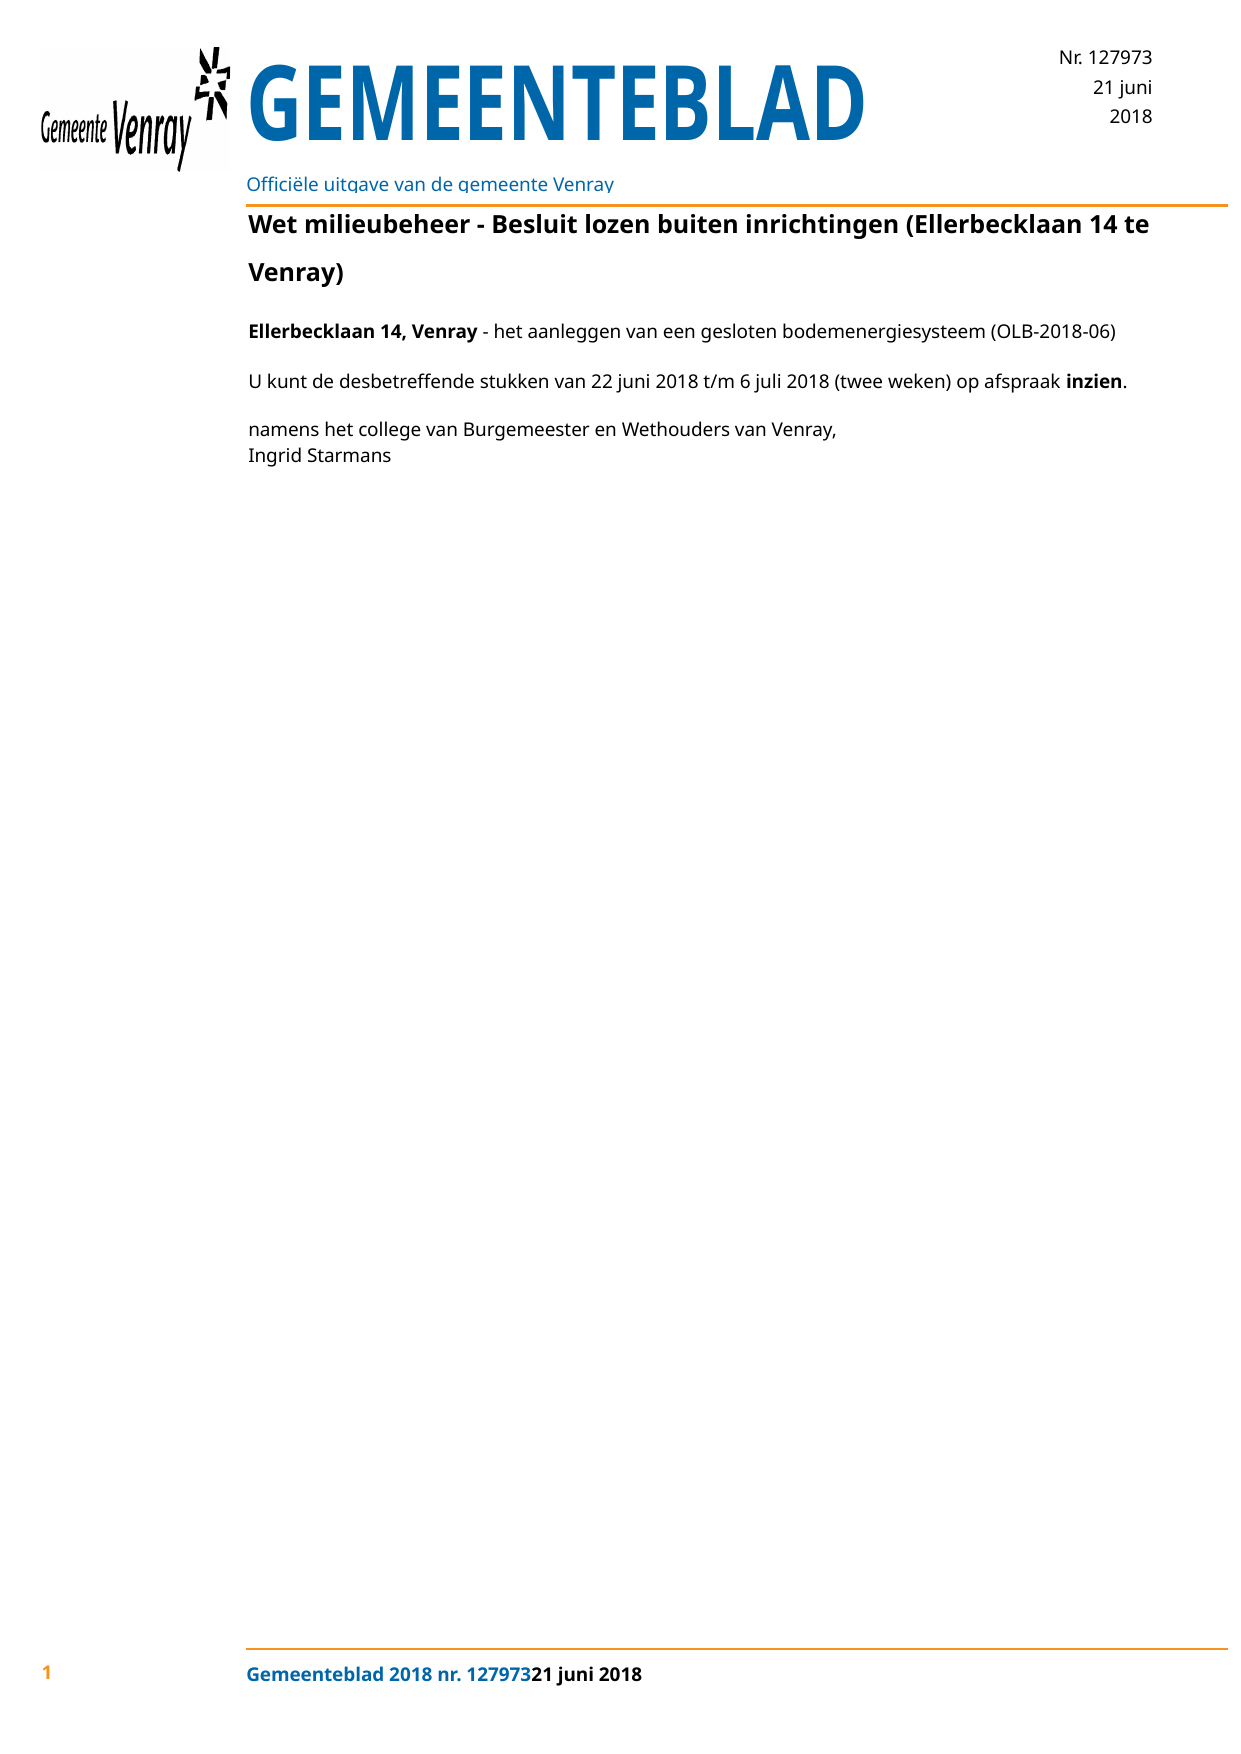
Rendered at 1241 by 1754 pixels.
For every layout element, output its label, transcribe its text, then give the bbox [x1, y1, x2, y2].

text namens het college van Burgemeester en Wethouders van Venray, [248, 416, 1152, 442]
picture [41, 47, 231, 172]
text Ingrid Starmans [248, 442, 1152, 468]
text Ellerbecklaan 14, Venray - het aanleggen van een gesloten bodemenergiesysteem (OLB-2018-06) [248, 318, 1152, 344]
text Wet milieubeheer - Besluit lozen buiten inrichtingen (Ellerbecklaan 14 te Venray) [248, 207, 1152, 288]
text U kunt de desbetreffende stukken van 22 juni 2018 t/m 6 juli 2018 (twee weken) op afspraak inzien. [248, 368, 1152, 394]
